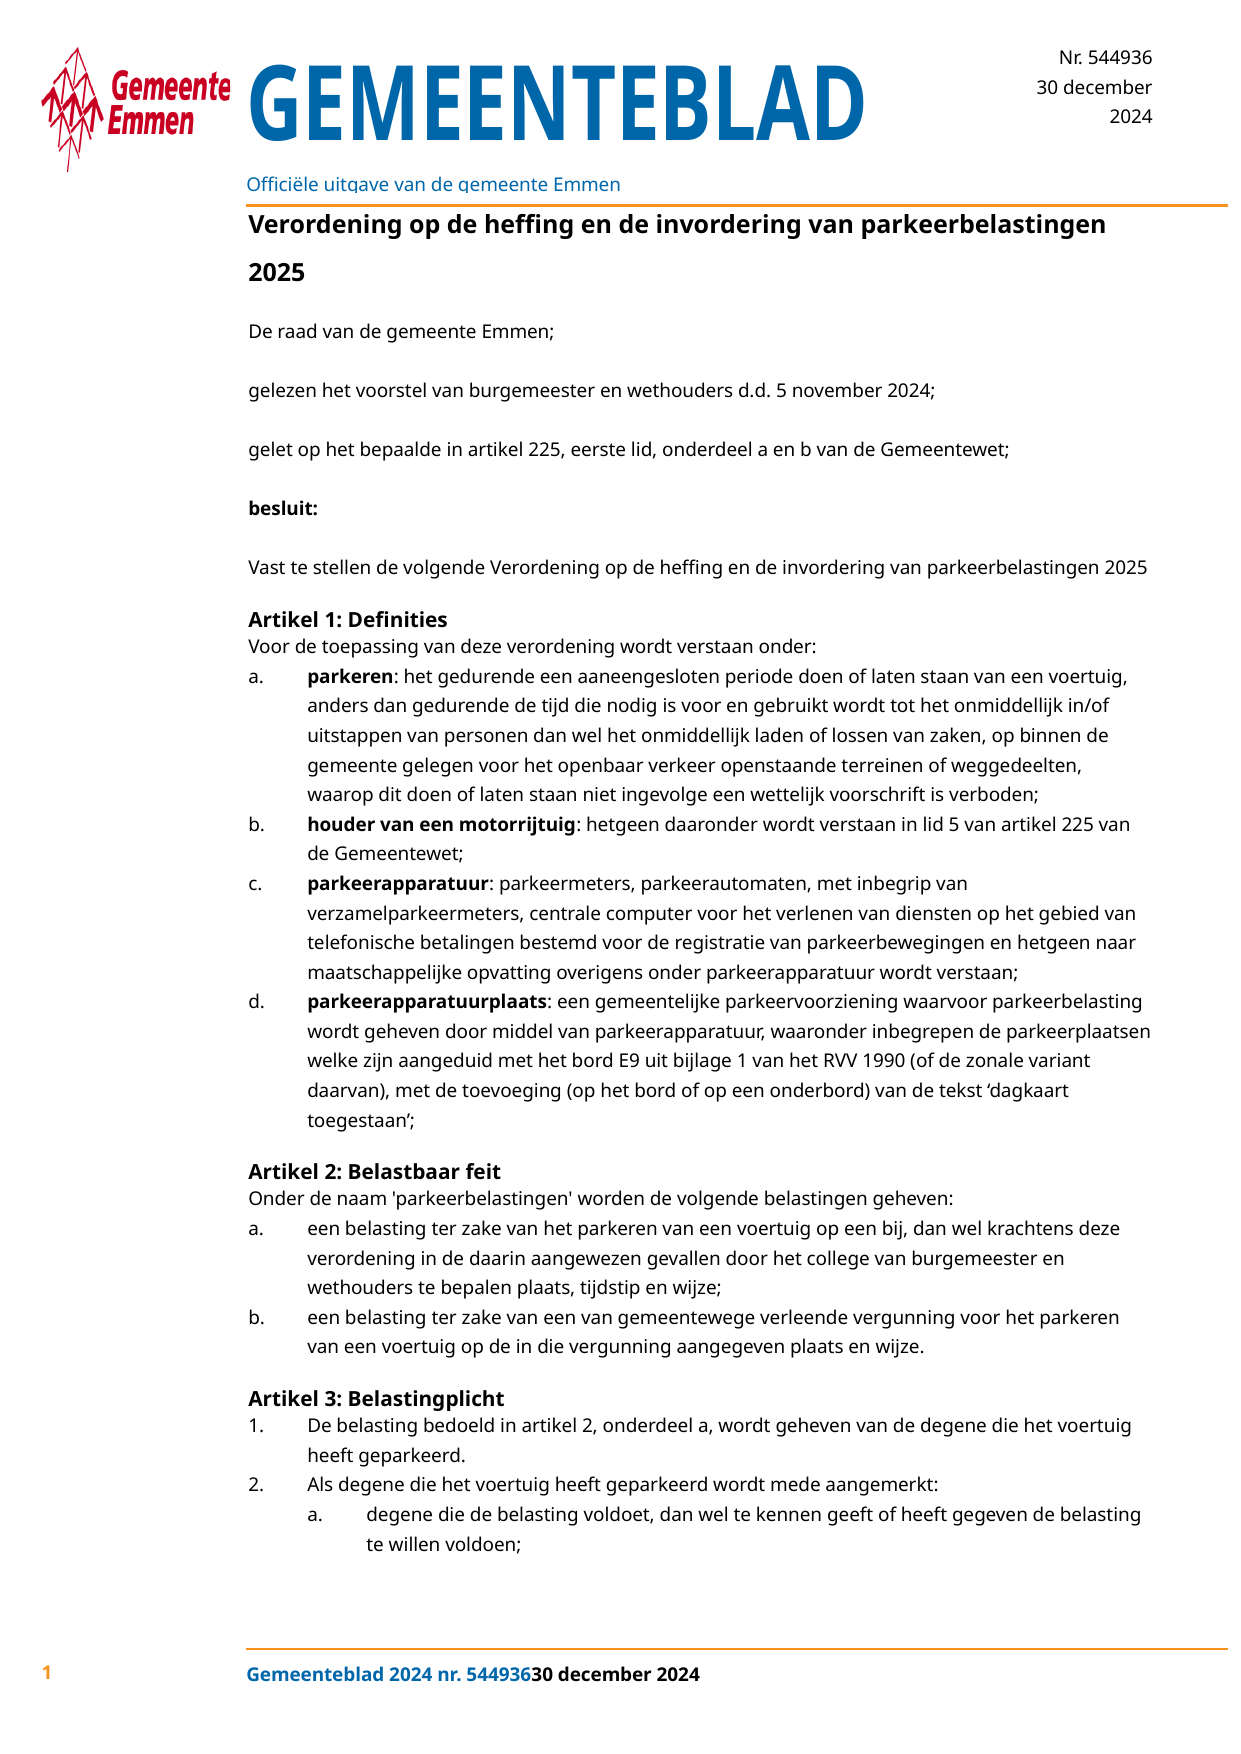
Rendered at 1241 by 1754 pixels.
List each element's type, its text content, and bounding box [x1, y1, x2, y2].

text Voor de toepassing van deze verordening wordt verstaan onder: [248, 633, 1152, 659]
list De belasting bedoeld in artikel 2, onderdeel a, wordt geheven van de degene die het voertuig heeft geparkeerd. [248, 1412, 1152, 1468]
text De raad van de gemeente Emmen; [248, 318, 1152, 344]
list een belasting ter zake van het parkeren van een voertuig op een bij, dan wel krachtens deze verordening in de daarin aangewezen gevallen door het college van burgemeester en wethouders te bepalen plaats, tijdstip en wijze; [248, 1215, 1152, 1300]
list houder van een motorrijtuig: hetgeen daaronder wordt verstaan in lid 5 van artikel 225 van de Gemeentewet; [248, 811, 1152, 866]
text gelet op het bepaalde in artikel 225, eerste lid, onderdeel a en b van de Gemeentewet; [248, 436, 1152, 462]
text Artikel 2: Belastbaar feit [248, 1157, 1152, 1186]
list een belasting ter zake van een van gemeentewege verleende vergunning voor het parkeren van een voertuig op de in die vergunning aangegeven plaats en wijze. [248, 1304, 1152, 1359]
text Onder de naam 'parkeerbelastingen' worden de volgende belastingen geheven: [248, 1186, 1152, 1211]
list degene die de belasting voldoet, dan wel te kennen geeft of heeft gegeven de belasting te willen voldoen; [307, 1501, 1152, 1556]
list parkeerapparatuur: parkeermeters, parkeerautomaten, met inbegrip van verzamelparkeermeters, centrale computer voor het verlenen van diensten op het gebied van telefonische betalingen bestemd voor de registratie van parkeerbewegingen en hetgeen naar maatschappelijke opvatting overigens onder parkeerapparatuur wordt verstaan; [248, 870, 1152, 984]
text Artikel 1: Definities [248, 605, 1152, 633]
text gelezen het voorstel van burgemeester en wethouders d.d. 5 november 2024; [248, 377, 1152, 403]
picture [41, 47, 231, 172]
list parkeerapparatuurplaats: een gemeentelijke parkeervoorziening waarvoor parkeerbelasting wordt geheven door middel van parkeerapparatuur, waaronder inbegrepen de parkeerplaatsen welke zijn aangeduid met het bord E9 uit bijlage 1 van het RVV 1990 (of de zonale variant daarvan), met de toevoeging (op het bord of op een onderbord) van de tekst ‘dagkaart toegestaan’; [248, 988, 1152, 1132]
text Vast te stellen de volgende Verordening op de heffing en de invordering van parkeerbelastingen 2025 [248, 554, 1152, 580]
list Als degene die het voertuig heeft geparkeerd wordt mede aangemerkt: [248, 1472, 1152, 1497]
text Verordening op de heffing en de invordering van parkeerbelastingen 2025 [248, 207, 1152, 288]
text Artikel 3: Belastingplicht [248, 1384, 1152, 1412]
text besluit: [248, 495, 1152, 521]
list parkeren: het gedurende een aaneengesloten periode doen of laten staan van een voertuig, anders dan gedurende de tijd die nodig is voor en gebruikt wordt tot het onmiddellijk in/of uitstappen van personen dan wel het onmiddellijk laden of lossen van zaken, op binnen de gemeente gelegen voor het openbaar verkeer openstaande terreinen of weggedeelten, waarop dit doen of laten staan niet ingevolge een wettelijk voorschrift is verboden; [248, 663, 1152, 807]
